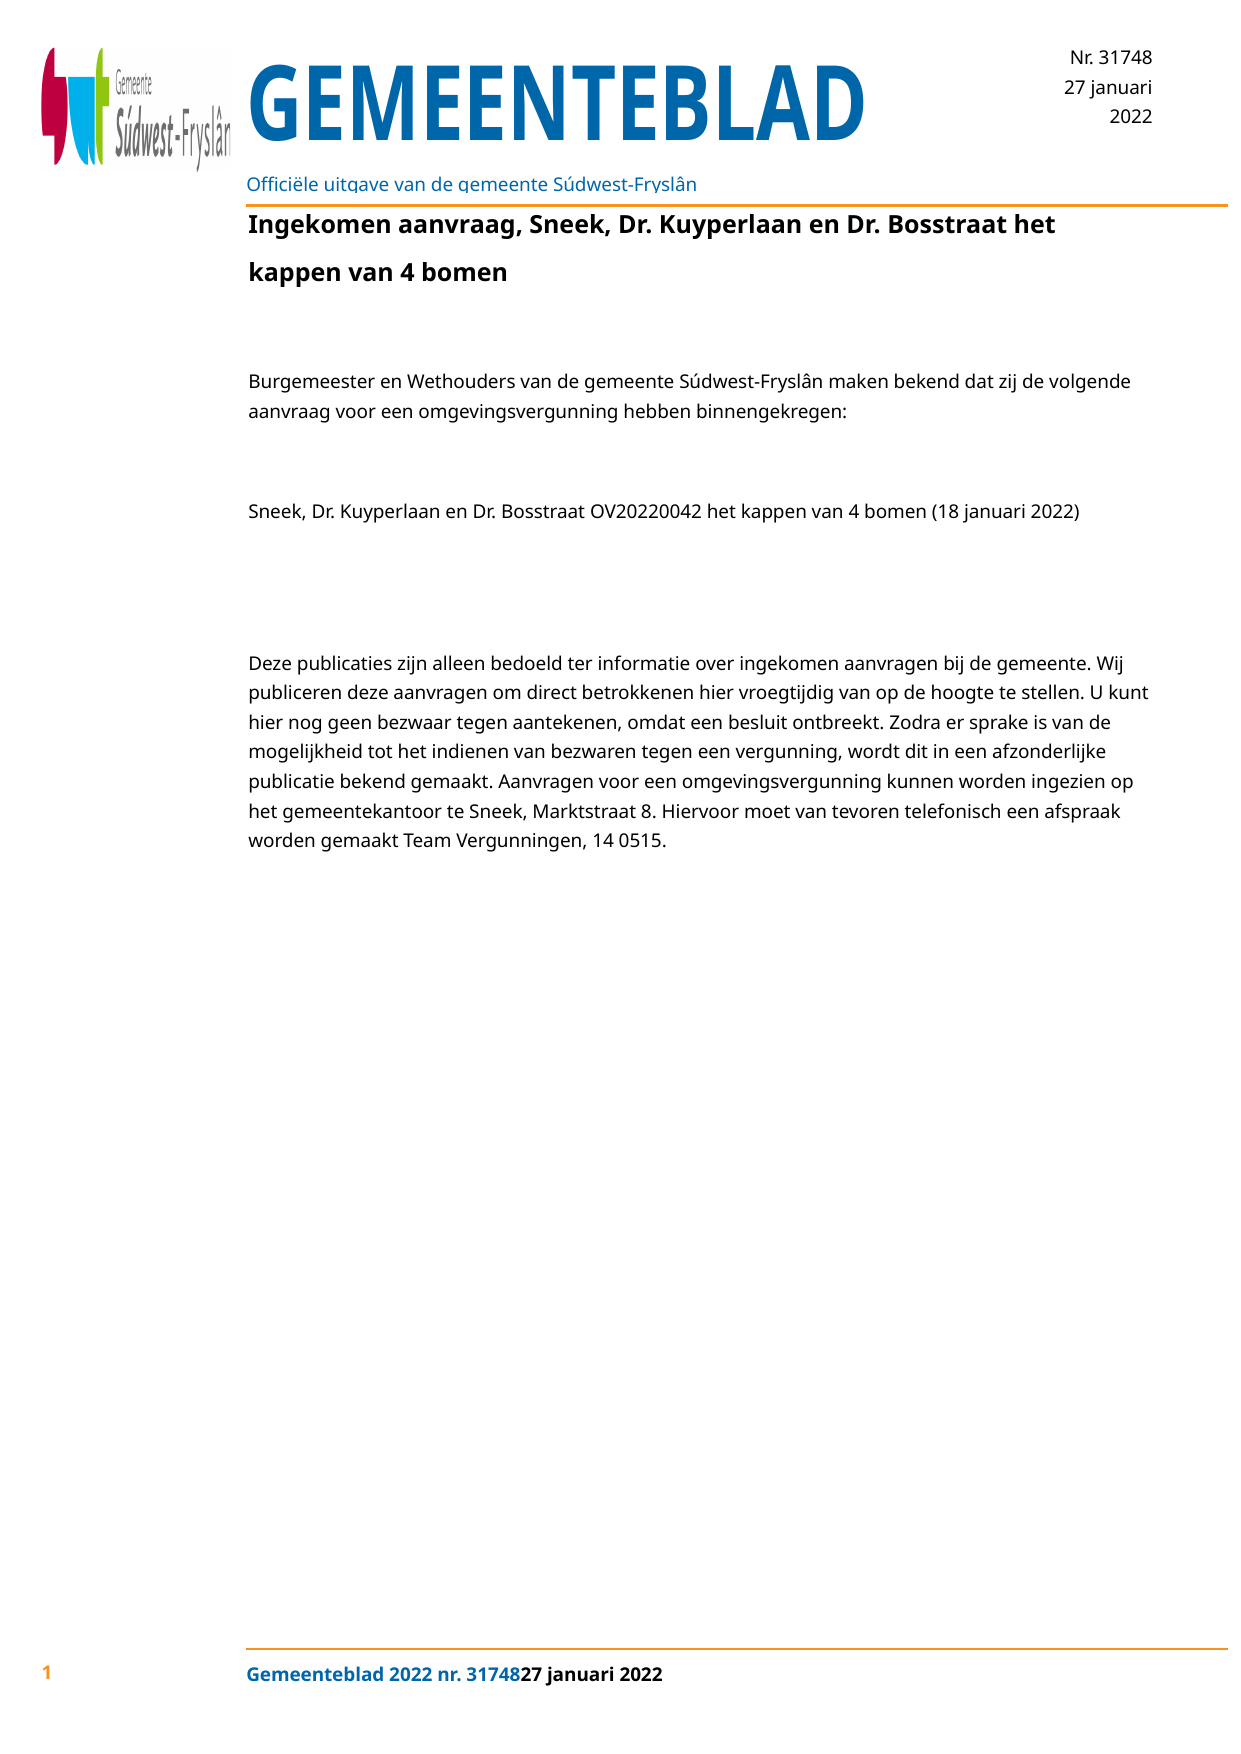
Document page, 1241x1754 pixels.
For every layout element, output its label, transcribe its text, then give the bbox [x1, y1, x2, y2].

text Burgemeester en Wethouders van de gemeente Súdwest-Fryslân maken bekend dat zij de volgende aanvraag voor een omgevingsvergunning hebben binnengekregen: [248, 368, 1152, 424]
text Deze publicaties zijn alleen bedoeld ter informatie over ingekomen aanvragen bij de gemeente. Wij publiceren deze aanvragen om direct betrokkenen hier vroegtijdig van op de hoogte te stellen. U kunt hier nog geen bezwaar tegen aantekenen, omdat een besluit ontbreekt. Zodra er sprake is van de mogelijkheid tot het indienen van bezwaren tegen een vergunning, wordt dit in een afzonderlijke publicatie bekend gemaakt. Aanvragen voor een omgevingsvergunning kunnen worden ingezien op het gemeentekantoor te Sneek, Marktstraat 8. Hiervoor moet van tevoren telefonisch een afspraak worden gemaakt Team Vergunningen, 14 0515. [248, 650, 1152, 853]
text Sneek, Dr. Kuyperlaan en Dr. Bosstraat OV20220042 het kappen van 4 bomen (18 januari 2022) [248, 499, 1152, 524]
picture [41, 47, 231, 172]
text Ingekomen aanvraag, Sneek, Dr. Kuyperlaan en Dr. Bosstraat het kappen van 4 bomen [248, 207, 1152, 288]
